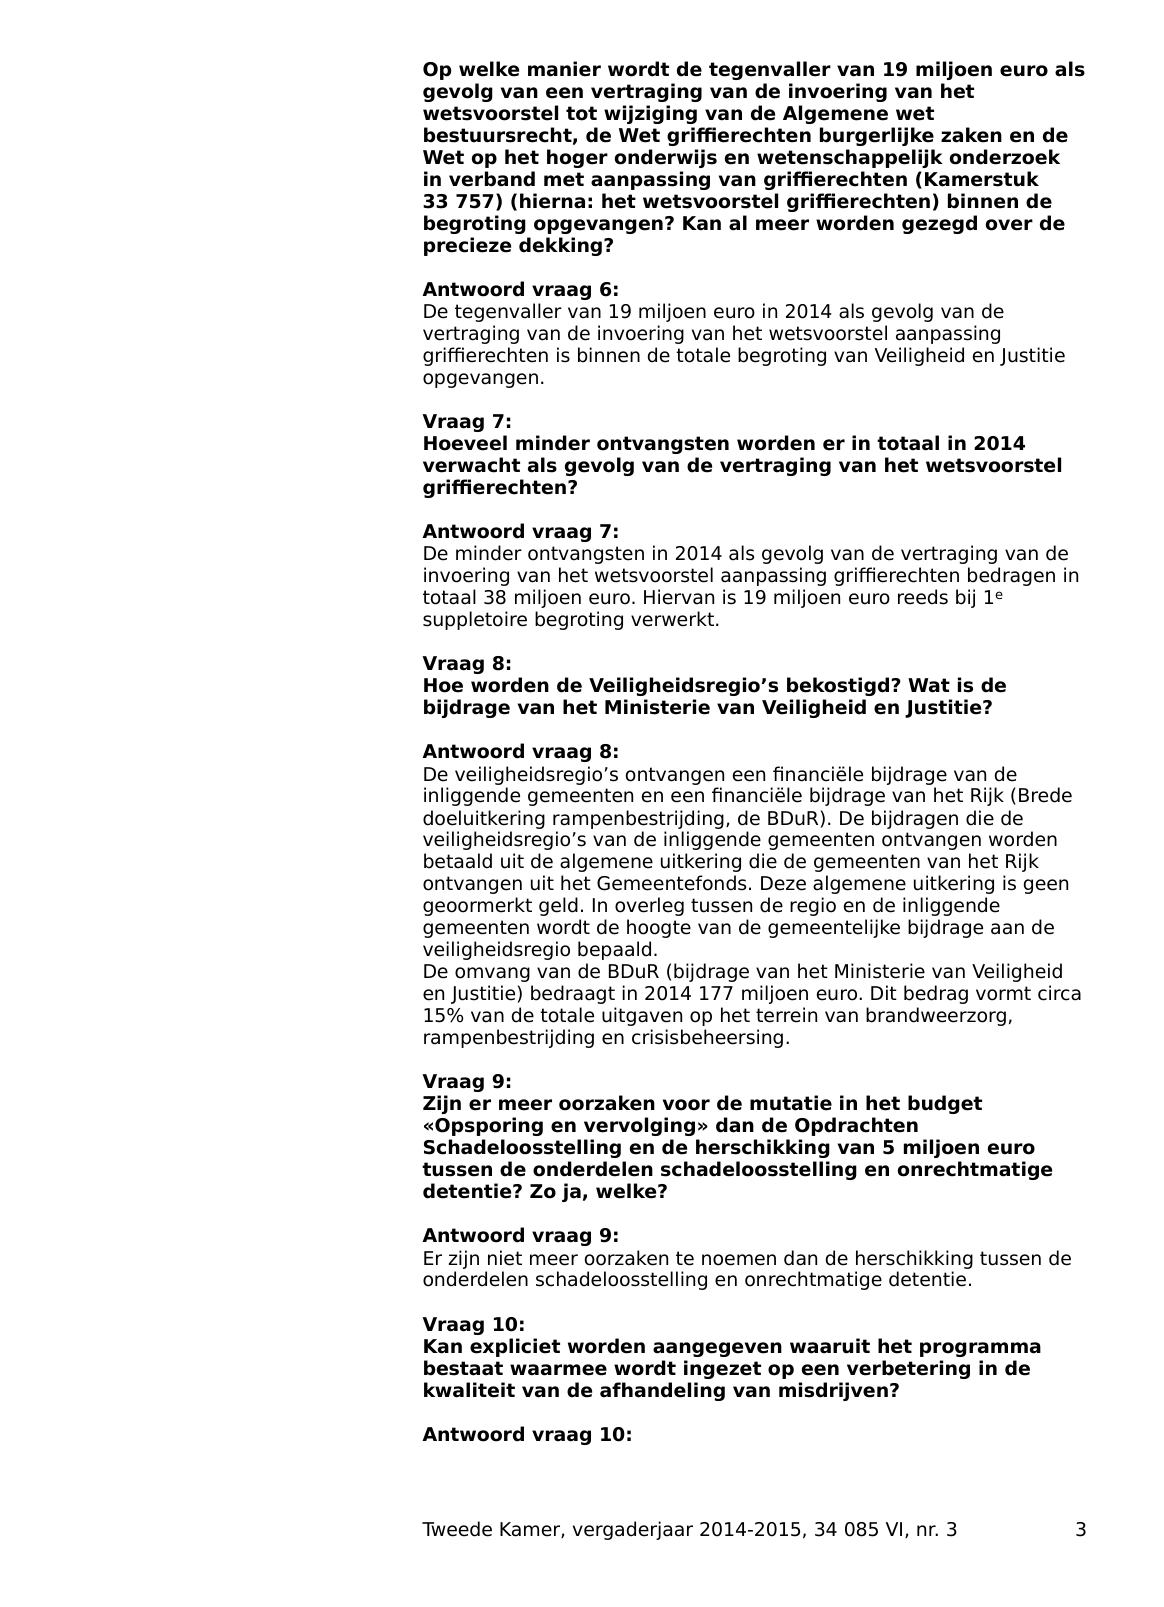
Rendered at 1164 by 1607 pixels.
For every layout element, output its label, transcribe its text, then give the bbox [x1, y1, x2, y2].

text De veiligheidsregio’s ontvangen een financiële bijdrage van de inliggende gemeenten en een financiële bijdrage van het Rijk (Brede doeluitkering rampenbestrijding, de BDuR). De bijdragen die de veiligheidsregio’s van de inliggende gemeenten ontvangen worden betaald uit de algemene uitkering die de gemeenten van het Rijk ontvangen uit het Gemeentefonds. Deze algemene uitkering is geen geoormerkt geld. In overleg tussen de regio en de inliggende gemeenten wordt de hoogte van de gemeentelijke bijdrage aan de veiligheidsregio bepaald. [422, 763, 1087, 961]
text Vraag 7: [422, 411, 1087, 433]
text Vraag 9: [422, 1071, 1087, 1093]
text Antwoord vraag 10: [422, 1424, 1087, 1446]
text Antwoord vraag 8: [422, 741, 1087, 763]
text Op welke manier wordt de tegenvaller van 19 miljoen euro als gevolg van een vertraging van de invoering van het wetsvoorstel tot wijziging van de Algemene wet bestuursrecht, de Wet griffierechten burgerlijke zaken en de Wet op het hoger onderwijs en wetenschappelijk onderzoek in verband met aanpassing van griffierechten (Kamerstuk 33 757) (hierna: het wetsvoorstel griffierechten) binnen de begroting opgevangen? Kan al meer worden gezegd over de precieze dekking? [422, 59, 1087, 257]
text Hoe worden de Veiligheidsregio’s bekostigd? Wat is de bijdrage van het Ministerie van Veiligheid en Justitie? [422, 675, 1087, 719]
text Hoeveel minder ontvangsten worden er in totaal in 2014 verwacht als gevolg van de vertraging van het wetsvoorstel griffierechten? [422, 433, 1087, 499]
text Antwoord vraag 9: [422, 1225, 1087, 1247]
text De minder ontvangsten in 2014 als gevolg van de vertraging van de invoering van het wetsvoorstel aanpassing griffierechten bedragen in totaal 38 miljoen euro. Hiervan is 19 miljoen euro reeds bij 1e suppletoire begroting verwerkt. [422, 543, 1087, 631]
text Zijn er meer oorzaken voor de mutatie in het budget «Opsporing en vervolging» dan de Opdrachten Schadeloosstelling en de herschikking van 5 miljoen euro tussen de onderdelen schadeloosstelling en onrechtmatige detentie? Zo ja, welke? [422, 1093, 1087, 1203]
text Antwoord vraag 7: [422, 521, 1087, 543]
text Antwoord vraag 6: [422, 279, 1087, 301]
text Er zijn niet meer oorzaken te noemen dan de herschikking tussen de onderdelen schadeloosstelling en onrechtmatige detentie. [422, 1247, 1087, 1291]
text Kan expliciet worden aangegeven waaruit het programma bestaat waarmee wordt ingezet op een verbetering in de kwaliteit van de afhandeling van misdrijven? [422, 1336, 1087, 1401]
text Vraag 8: [422, 653, 1087, 675]
text Vraag 10: [422, 1313, 1087, 1336]
text De tegenvaller van 19 miljoen euro in 2014 als gevolg van de vertraging van de invoering van het wetsvoorstel aanpassing griffierechten is binnen de totale begroting van Veiligheid en Justitie opgevangen. [422, 301, 1087, 389]
text De omvang van de BDuR (bijdrage van het Ministerie van Veiligheid en Justitie) bedraagt in 2014 177 miljoen euro. Dit bedrag vormt circa 15% van de totale uitgaven op het terrein van brandweerzorg, rampenbestrijding en crisisbeheersing. [422, 961, 1087, 1049]
